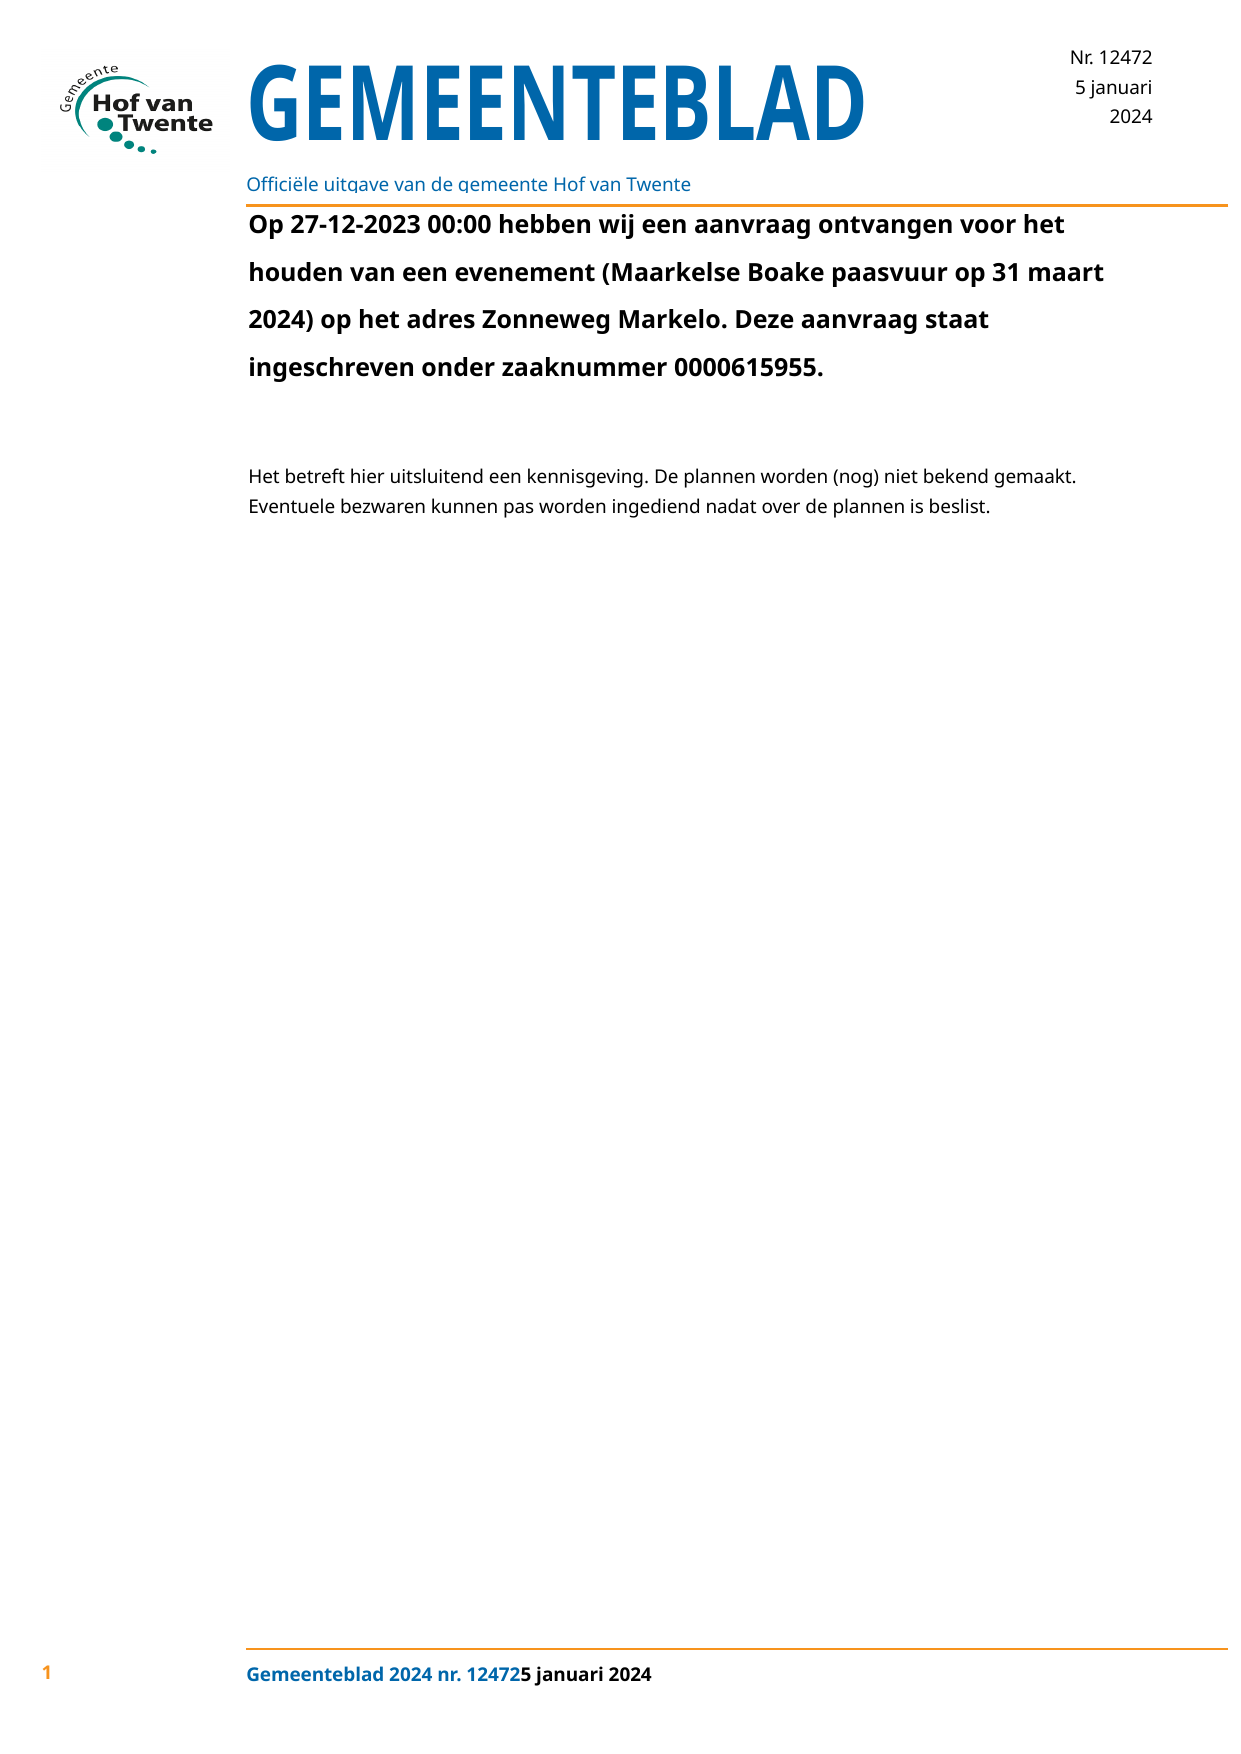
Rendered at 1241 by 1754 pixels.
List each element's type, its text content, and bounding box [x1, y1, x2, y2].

text Het betreft hier uitsluitend een kennisgeving. De plannen worden (nog) niet bekend gemaakt. Eventuele bezwaren kunnen pas worden ingediend nadat over de plannen is beslist. [248, 463, 1152, 519]
text Op 27-12-2023 00:00 hebben wij een aanvraag ontvangen voor het houden van een evenement (Maarkelse Boake paasvuur op 31 maart 2024) op het adres Zonneweg Markelo. Deze aanvraag staat ingeschreven onder zaaknummer 0000615955. [248, 207, 1152, 384]
picture [41, 47, 231, 172]
